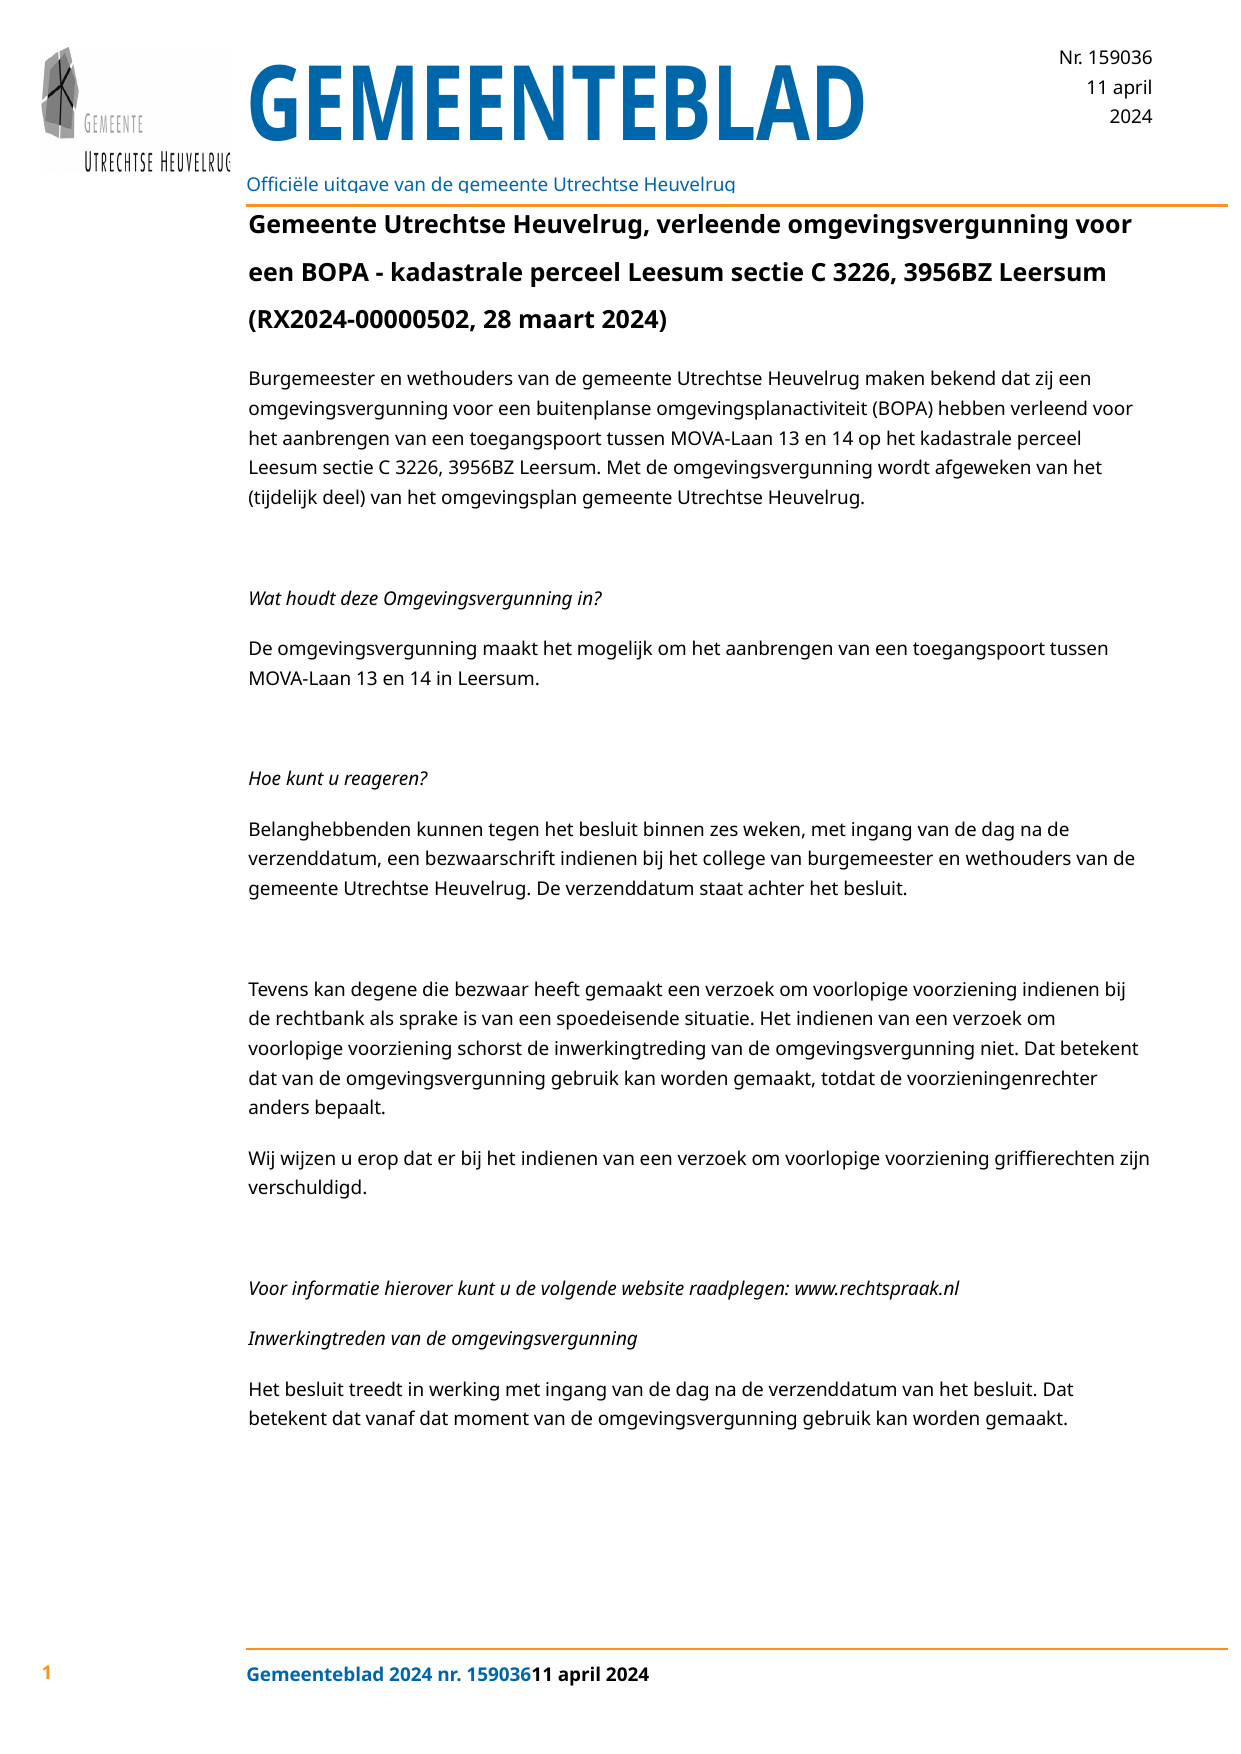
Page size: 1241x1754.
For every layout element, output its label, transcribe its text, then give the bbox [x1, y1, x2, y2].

text Het besluit treedt in werking met ingang van de dag na de verzenddatum van het besluit. Dat betekent dat vanaf dat moment van de omgevingsvergunning gebruik kan worden gemaakt. [248, 1376, 1152, 1431]
text Tevens kan degene die bezwaar heeft gemaakt een verzoek om voorlopige voorziening indienen bij de rechtbank als sprake is van een spoedeisende situatie. Het indienen van een verzoek om voorlopige voorziening schorst de inwerkingtreding van de omgevingsvergunning niet. Dat betekent dat van de omgevingsvergunning gebruik kan worden gemaakt, totdat de voorzieningenrechter anders bepaalt. [248, 976, 1152, 1120]
text Wij wijzen u erop dat er bij het indienen van een verzoek om voorlopige voorziening griffierechten zijn verschuldigd. [248, 1145, 1152, 1200]
text Hoe kunt u reageren? [248, 766, 1152, 791]
text Wat houdt deze Omgevingsvergunning in? [248, 585, 1152, 610]
picture [41, 47, 231, 172]
text Gemeente Utrechtse Heuvelrug, verleende omgevingsvergunning voor een BOPA - kadastrale perceel Leesum sectie C 3226, 3956BZ Leersum (RX2024-00000502, 28 maart 2024) [248, 207, 1152, 336]
text Belanghebbenden kunnen tegen het besluit binnen zes weken, met ingang van de dag na de verzenddatum, een bezwaarschrift indienen bij het college van burgemeester en wethouders van de gemeente Utrechtse Heuvelrug. De verzenddatum staat achter het besluit. [248, 816, 1152, 901]
text Voor informatie hierover kunt u de volgende website raadplegen: www.rechtspraak.nl [248, 1275, 1152, 1301]
text Inwerkingtreden van de omgevingsvergunning [248, 1326, 1152, 1351]
text De omgevingsvergunning maakt het mogelijk om het aanbrengen van een toegangspoort tussen MOVA-Laan 13 en 14 in Leersum. [248, 635, 1152, 690]
text Burgemeester en wethouders van de gemeente Utrechtse Heuvelrug maken bekend dat zij een omgevingsvergunning voor een buitenplanse omgevingsplanactiviteit (BOPA) hebben verleend voor het aanbrengen van een toegangspoort tussen MOVA-Laan 13 en 14 op het kadastrale perceel Leesum sectie C 3226, 3956BZ Leersum. Met de omgevingsvergunning wordt afgeweken van het (tijdelijk deel) van het omgevingsplan gemeente Utrechtse Heuvelrug. [248, 366, 1152, 509]
